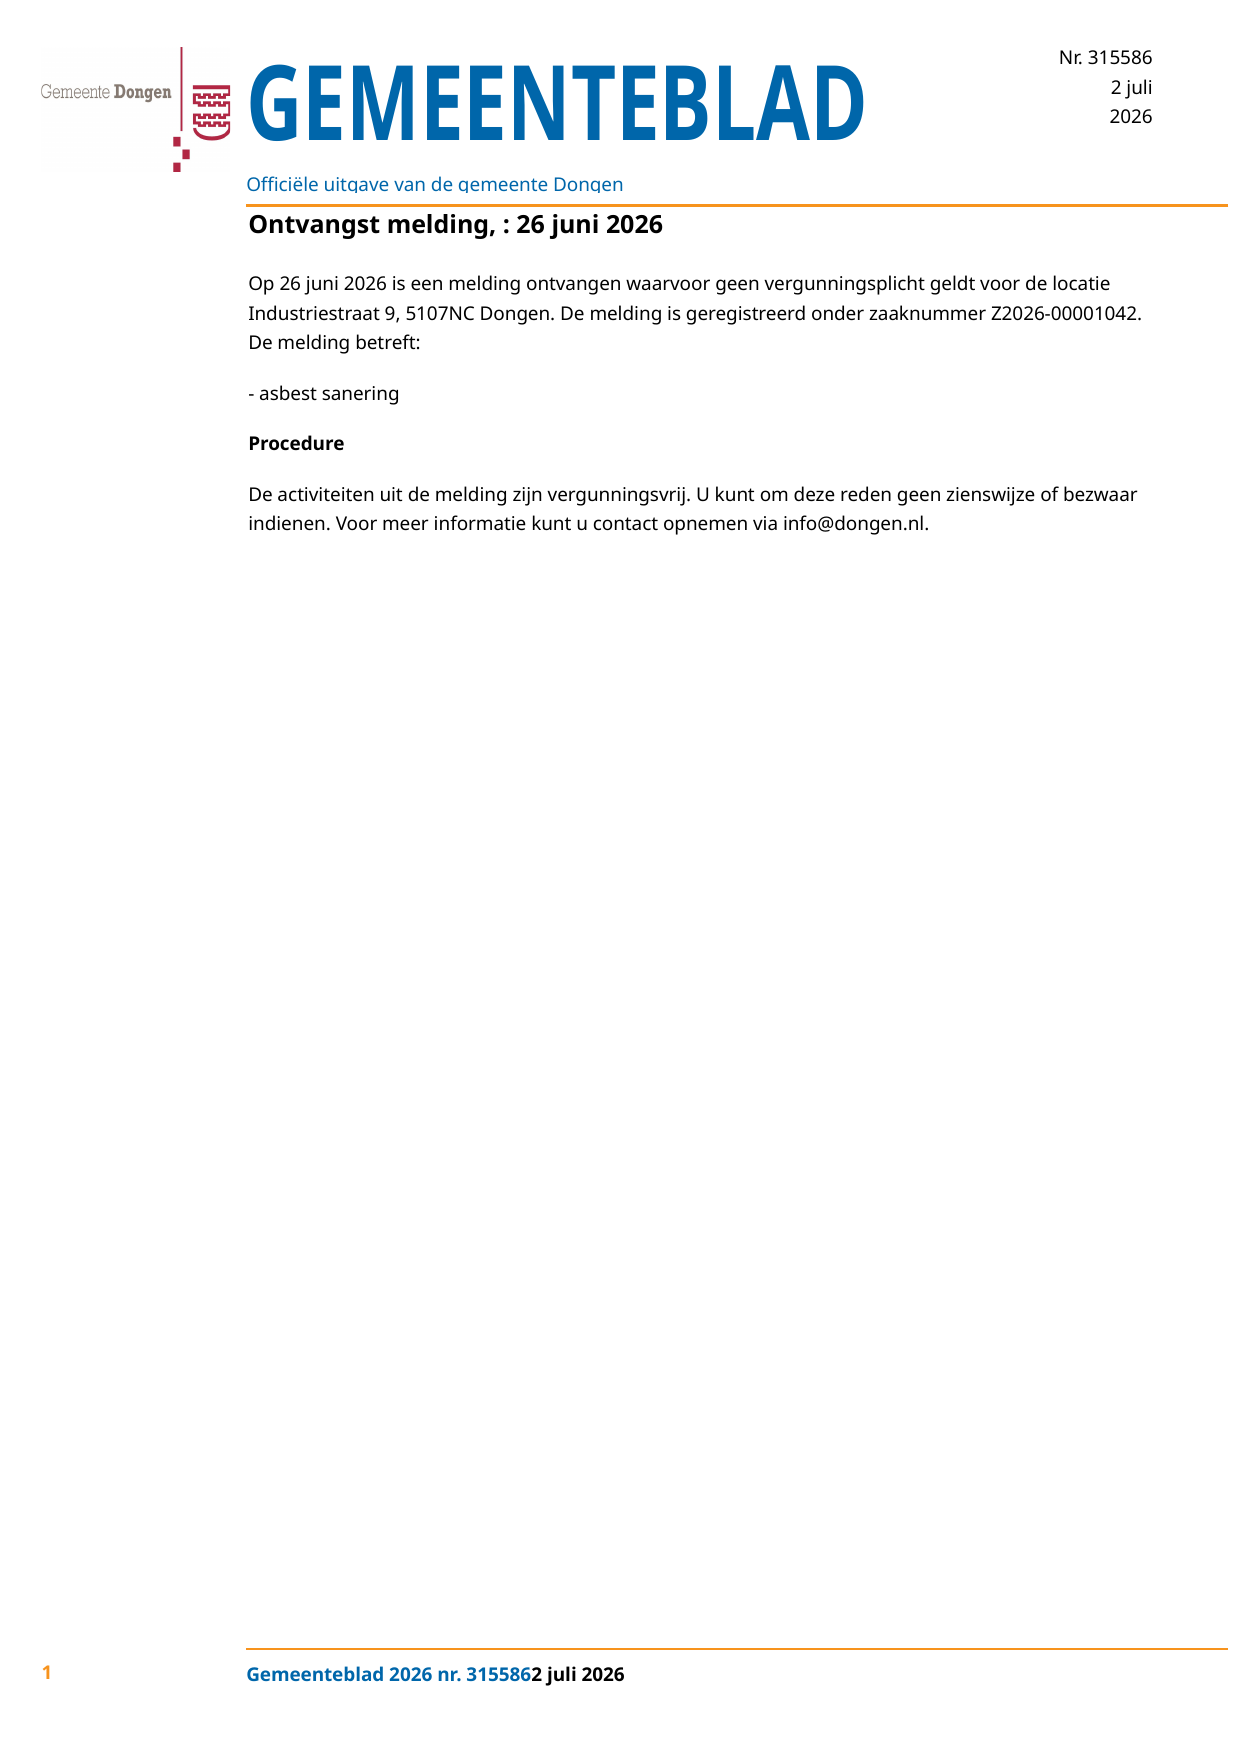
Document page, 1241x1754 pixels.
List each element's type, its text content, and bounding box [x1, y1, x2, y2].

text - asbest sanering [248, 380, 1152, 406]
text Ontvangst melding, : 26 juni 2026 [248, 207, 1152, 241]
picture [41, 47, 231, 172]
text Op 26 juni 2026 is een melding ontvangen waarvoor geen vergunningsplicht geldt voor de locatie Industriestraat 9, 5107NC Dongen. De melding is geregistreerd onder zaaknummer Z2026-00001042. De melding betreft: [248, 270, 1152, 355]
text Procedure [248, 430, 1152, 456]
text De activiteiten uit de melding zijn vergunningsvrij. U kunt om deze reden geen zienswijze of bezwaar indienen. Voor meer informatie kunt u contact opnemen via info@dongen.nl. [248, 481, 1152, 536]
